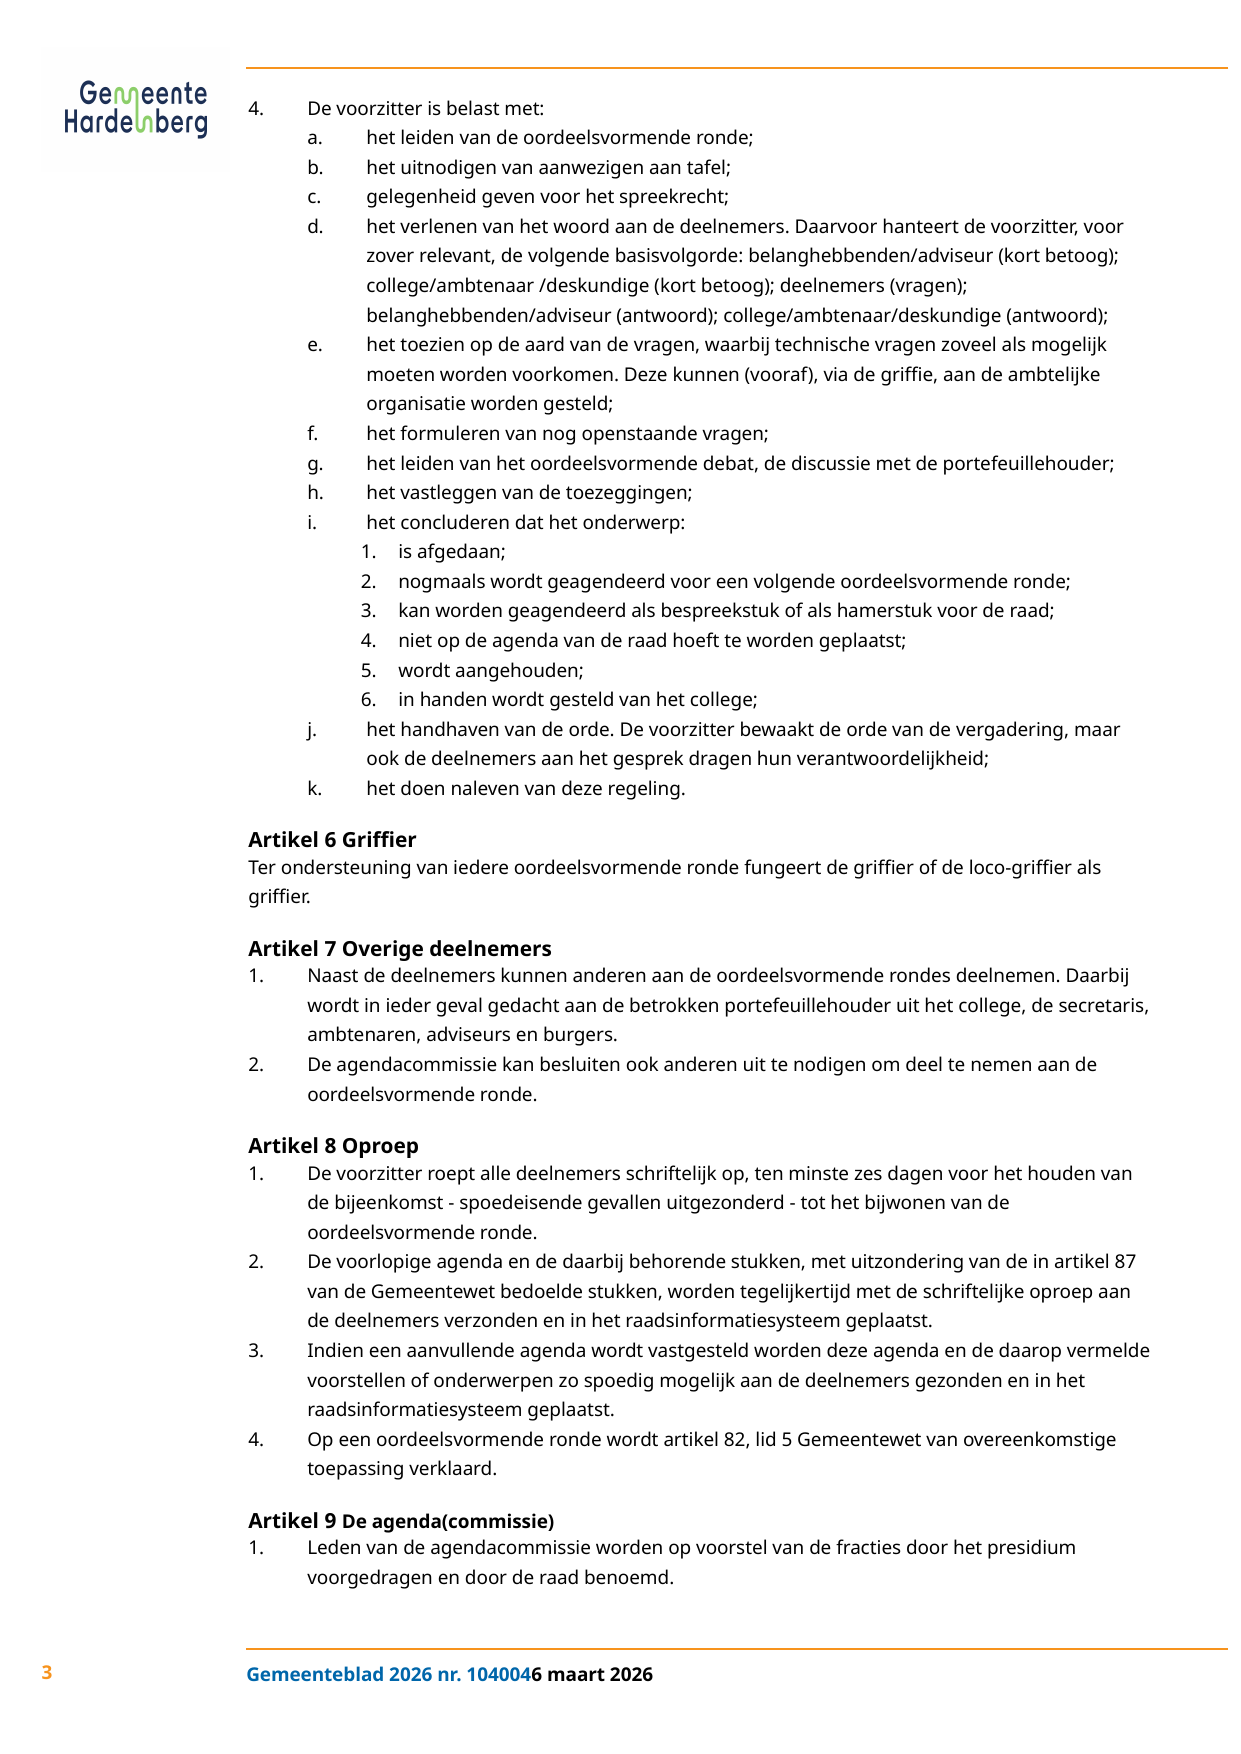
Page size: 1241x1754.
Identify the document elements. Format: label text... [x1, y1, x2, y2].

picture [41, 47, 231, 172]
list nogmaals wordt geagendeerd voor een volgende oordeelsvormende ronde; [361, 568, 1152, 594]
list in handen wordt gesteld van het college; [361, 686, 1152, 712]
list De agendacommissie kan besluiten ook anderen uit te nodigen om deel te nemen aan de oordeelsvormende ronde. [248, 1051, 1152, 1107]
list Indien een aanvullende agenda wordt vastgesteld worden deze agenda en de daarop vermelde voorstellen of onderwerpen zo spoedig mogelijk aan de deelnemers gezonden en in het raadsinformatiesysteem geplaatst. [248, 1337, 1152, 1422]
list het toezien op de aard van de vragen, waarbij technische vragen zoveel als mogelijk moeten worden voorkomen. Deze kunnen (vooraf), via de griffie, aan de ambtelijke organisatie worden gesteld; [307, 331, 1152, 416]
list niet op de agenda van de raad hoeft te worden geplaatst; [361, 627, 1152, 653]
text Ter ondersteuning van iedere oordeelsvormende ronde fungeert de griffier of de loco-griffier als griffier. [248, 854, 1152, 909]
text Artikel 9 De agenda(commissie) [248, 1506, 1152, 1534]
list wordt aangehouden; [361, 657, 1152, 683]
list gelegenheid geven voor het spreekrecht; [307, 183, 1152, 209]
list Op een oordeelsvormende ronde wordt artikel 82, lid 5 Gemeentewet van overeenkomstige toepassing verklaard. [248, 1426, 1152, 1481]
list het handhaven van de orde. De voorzitter bewaakt de orde van de vergadering, maar ook de deelnemers aan het gesprek dragen hun verantwoordelijkheid; [307, 716, 1152, 771]
list het leiden van het oordeelsvormende debat, de discussie met de portefeuillehouder; [307, 450, 1152, 476]
list het formuleren van nog openstaande vragen; [307, 420, 1152, 446]
list kan worden geagendeerd als bespreekstuk of als hamerstuk voor de raad; [361, 598, 1152, 623]
list De voorzitter is belast met: [248, 95, 1152, 121]
list het uitnodigen van aanwezigen aan tafel; [307, 154, 1152, 180]
list het leiden van de oordeelsvormende ronde; [307, 124, 1152, 150]
list De voorzitter roept alle deelnemers schriftelijk op, ten minste zes dagen voor het houden van de bijeenkomst - spoedeisende gevallen uitgezonderd - tot het bijwonen van de oordeelsvormende ronde. [248, 1160, 1152, 1244]
text Artikel 6 Griffier [248, 826, 1152, 854]
list het verlenen van het woord aan de deelnemers. Daarvoor hanteert de voorzitter, voor zover relevant, de volgende basisvolgorde: belanghebbenden/adviseur (kort betoog); college/ambtenaar /deskundige (kort betoog); deelnemers (vragen); belanghebbenden/adviseur (antwoord); college/ambtenaar/deskundige (antwoord); [307, 213, 1152, 328]
list het vastleggen van de toezeggingen; [307, 479, 1152, 505]
list het doen naleven van deze regeling. [307, 775, 1152, 801]
text Artikel 8 Oproep [248, 1131, 1152, 1160]
list is afgedaan; [361, 538, 1152, 564]
list het concluderen dat het onderwerp: [307, 509, 1152, 535]
list De voorlopige agenda en de daarbij behorende stukken, met uitzondering van de in artikel 87 van de Gemeentewet bedoelde stukken, worden tegelijkertijd met de schriftelijke oproep aan de deelnemers verzonden en in het raadsinformatiesysteem geplaatst. [248, 1248, 1152, 1333]
list Naast de deelnemers kunnen anderen aan de oordeelsvormende rondes deelnemen. Daarbij wordt in ieder geval gedacht aan de betrokken portefeuillehouder uit het college, de secretaris, ambtenaren, adviseurs en burgers. [248, 962, 1152, 1047]
list Leden van de agendacommissie worden op voorstel van de fracties door het presidium voorgedragen en door de raad benoemd. [248, 1534, 1152, 1590]
text Artikel 7 Overige deelnemers [248, 934, 1152, 962]
